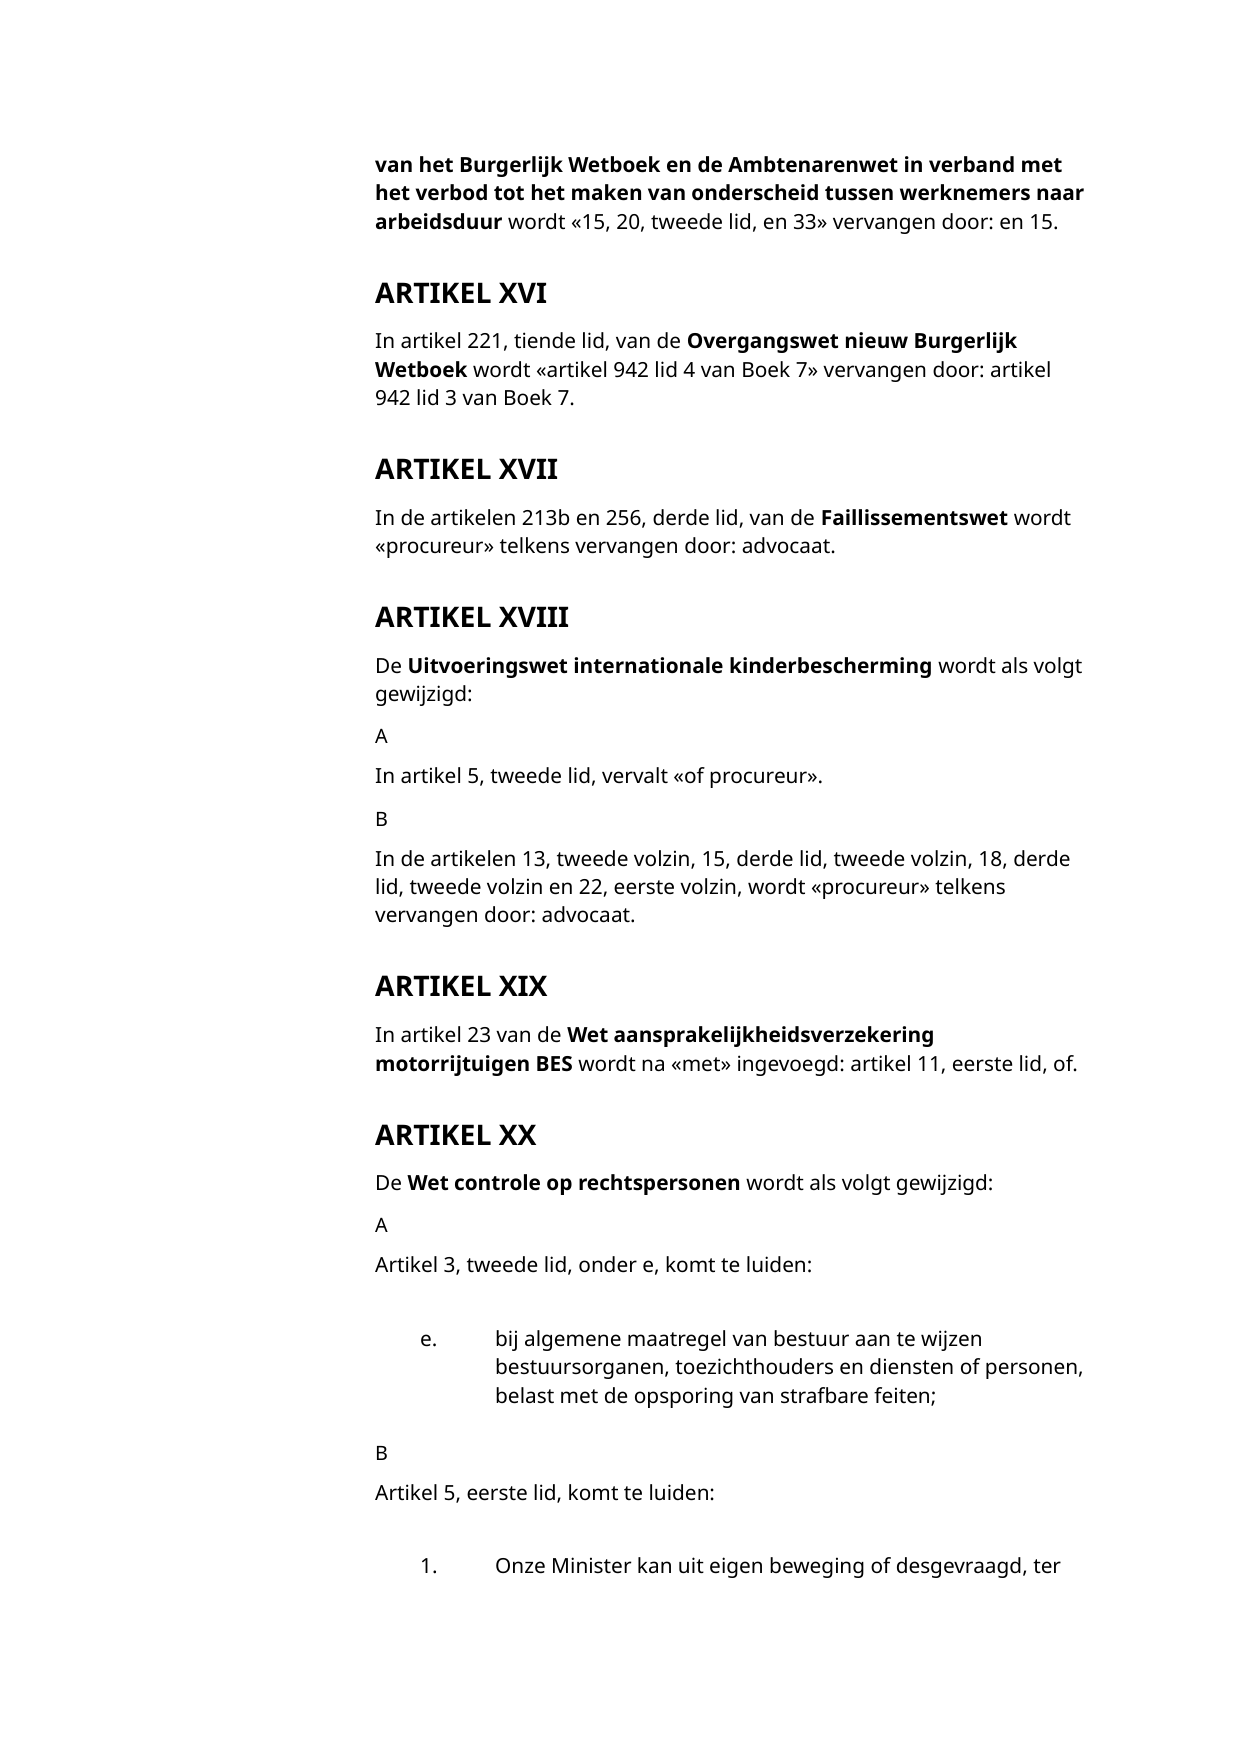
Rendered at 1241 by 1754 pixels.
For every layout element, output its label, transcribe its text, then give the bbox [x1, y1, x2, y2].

text van het Burgerlijk Wetboek en de Ambtenarenwet in verband met het verbod tot het maken van onderscheid tussen werknemers naar arbeidsduur wordt «15, 20, tweede lid, en 33» vervangen door: en 15. [375, 150, 1090, 235]
text B [375, 1439, 1090, 1466]
text Artikel 5, eerste lid, komt te luiden: [375, 1478, 1090, 1506]
subtitle ARTIKEL XVII [375, 449, 1090, 488]
list Onze Minister kan uit eigen beweging of desgevraagd, ter [420, 1551, 1090, 1580]
list bij algemene maatregel van bestuur aan te wijzen bestuursorganen, toezichthouders en diensten of personen, belast met de opsporing van strafbare feiten; [420, 1324, 1090, 1409]
text In artikel 5, tweede lid, vervalt «of procureur». [375, 762, 1090, 790]
text In de artikelen 13, tweede volzin, 15, derde lid, tweede volzin, 18, derde lid, tweede volzin en 22, eerste volzin, wordt «procureur» telkens vervangen door: advocaat. [375, 844, 1090, 929]
text In artikel 23 van de Wet aansprakelijkheidsverzekering motorrijtuigen BES wordt na «met» ingevoegd: artikel 11, eerste lid, of. [375, 1020, 1090, 1077]
text De Wet controle op rechtspersonen wordt als volgt gewijzigd: [375, 1168, 1090, 1197]
text In artikel 221, tiende lid, van de Overgangswet nieuw Burgerlijk Wetboek wordt «artikel 942 lid 4 van Boek 7» vervangen door: artikel 942 lid 3 van Boek 7. [375, 326, 1090, 412]
text De Uitvoeringswet internationale kinderbescherming wordt als volgt gewijzigd: [375, 651, 1090, 708]
text B [375, 805, 1090, 832]
subtitle ARTIKEL XVI [375, 273, 1090, 311]
text In de artikelen 213b en 256, derde lid, van de Faillissementswet wordt «procureur» telkens vervangen door: advocaat. [375, 503, 1090, 560]
text A [375, 723, 1090, 750]
subtitle ARTIKEL XVIII [375, 597, 1090, 636]
subtitle ARTIKEL XX [375, 1114, 1090, 1153]
text A [375, 1212, 1090, 1239]
text Artikel 3, tweede lid, onder e, komt te luiden: [375, 1250, 1090, 1279]
subtitle ARTIKEL XIX [375, 967, 1090, 1005]
